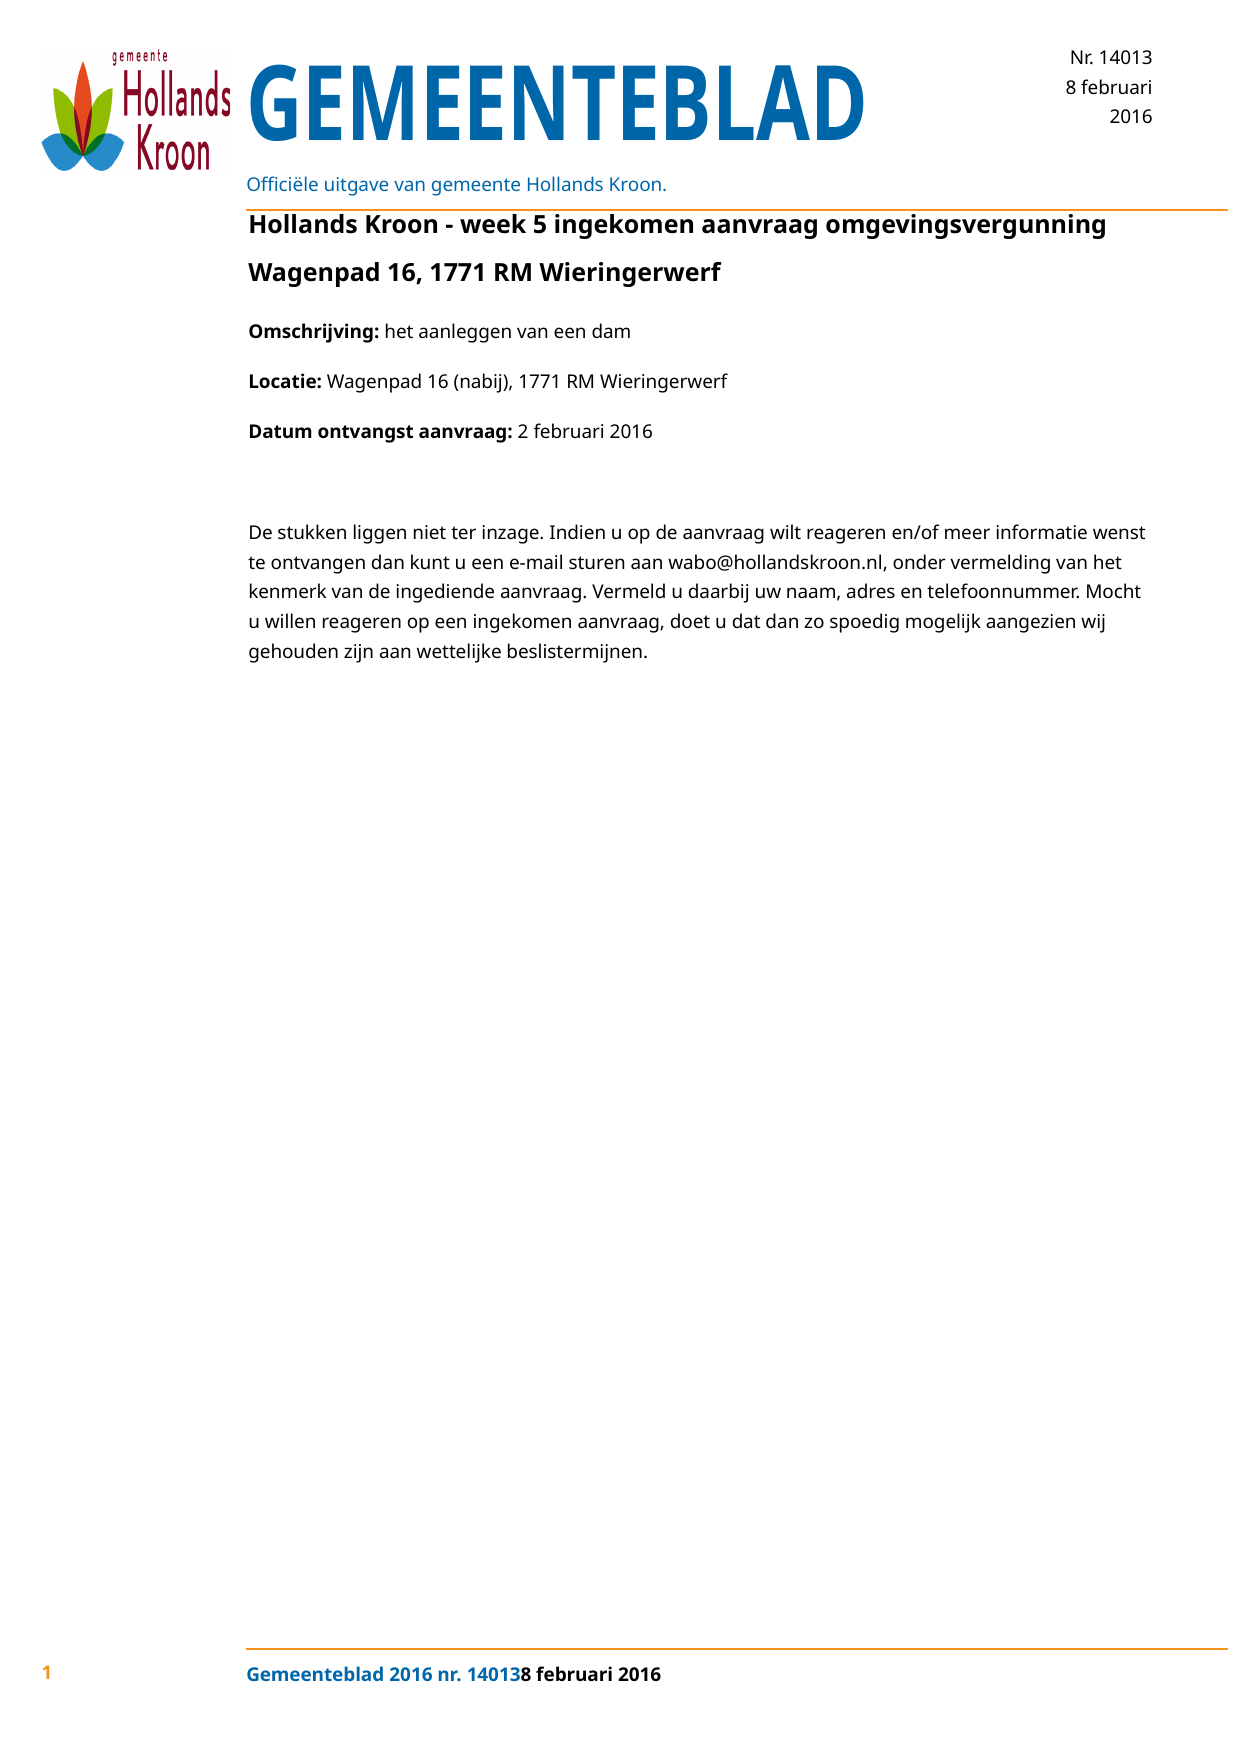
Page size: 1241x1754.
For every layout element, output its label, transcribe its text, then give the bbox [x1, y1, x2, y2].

picture [41, 47, 231, 172]
text Omschrijving: het aanleggen van een dam [248, 318, 1152, 344]
text Datum ontvangst aanvraag: 2 februari 2016 [248, 419, 1152, 444]
text De stukken liggen niet ter inzage. Indien u op de aanvraag wilt reageren en/of meer informatie wenst te ontvangen dan kunt u een e-mail sturen aan wabo@hollandskroon.nl, onder vermelding van het kenmerk van de ingediende aanvraag. Vermeld u daarbij uw naam, adres en telefoonnummer. Mocht u willen reageren op een ingekomen aanvraag, doet u dat dan zo spoedig mogelijk aangezien wij gehouden zijn aan wettelijke beslistermijnen. [248, 519, 1152, 664]
text Locatie: Wagenpad 16 (nabij), 1771 RM Wieringerwerf [248, 368, 1152, 394]
text Hollands Kroon - week 5 ingekomen aanvraag omgevingsvergunning Wagenpad 16, 1771 RM Wieringerwerf [248, 211, 1152, 288]
